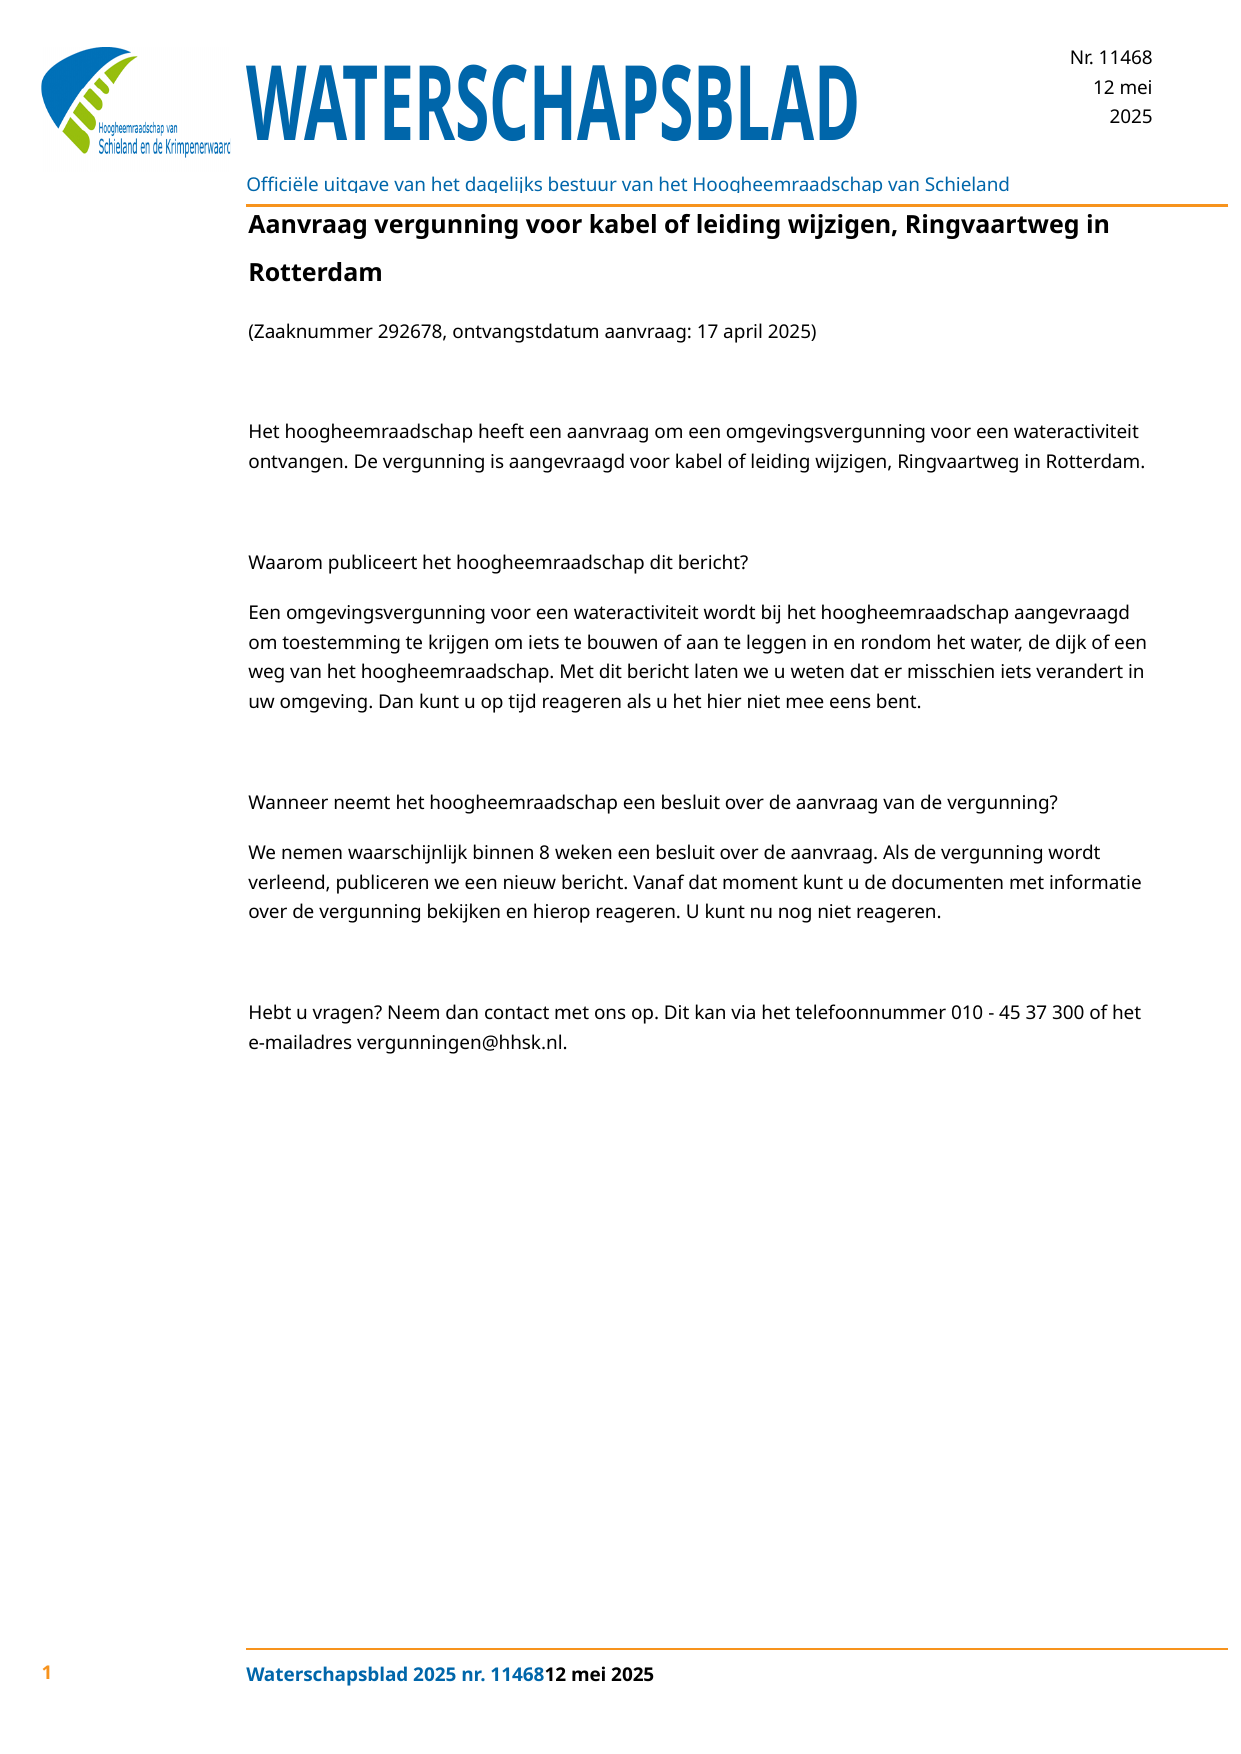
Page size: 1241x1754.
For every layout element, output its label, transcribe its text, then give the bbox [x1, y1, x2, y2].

picture [41, 47, 231, 172]
text Een omgevingsvergunning voor een wateractiviteit wordt bij het hoogheemraadschap aangevraagd om toestemming te krijgen om iets te bouwen of aan te leggen in en rondom het water, de dijk of een weg van het hoogheemraadschap. Met dit bericht laten we u weten dat er misschien iets verandert in uw omgeving. Dan kunt u op tijd reageren als u het hier niet mee eens bent. [248, 599, 1152, 714]
text (Zaaknummer 292678, ontvangstdatum aanvraag: 17 april 2025) [248, 318, 1152, 344]
text We nemen waarschijnlijk binnen 8 weken een besluit over de aanvraag. Als de vergunning wordt verleend, publiceren we een nieuw bericht. Vanaf dat moment kunt u de documenten met informatie over de vergunning bekijken en hierop reageren. U kunt nu nog niet reageren. [248, 839, 1152, 924]
text Aanvraag vergunning voor kabel of leiding wijzigen, Ringvaartweg in Rotterdam [248, 207, 1152, 288]
text Waarom publiceert het hoogheemraadschap dit bericht? [248, 549, 1152, 575]
text Wanneer neemt het hoogheemraadschap een besluit over de aanvraag van de vergunning? [248, 789, 1152, 815]
text Hebt u vragen? Neem dan contact met ons op. Dit kan via het telefoonnummer 010 - 45 37 300 of het e-mailadres vergunningen@hhsk.nl. [248, 999, 1152, 1055]
text Het hoogheemraadschap heeft een aanvraag om een omgevingsvergunning voor een wateractiviteit ontvangen. De vergunning is aangevraagd voor kabel of leiding wijzigen, Ringvaartweg in Rotterdam. [248, 419, 1152, 474]
